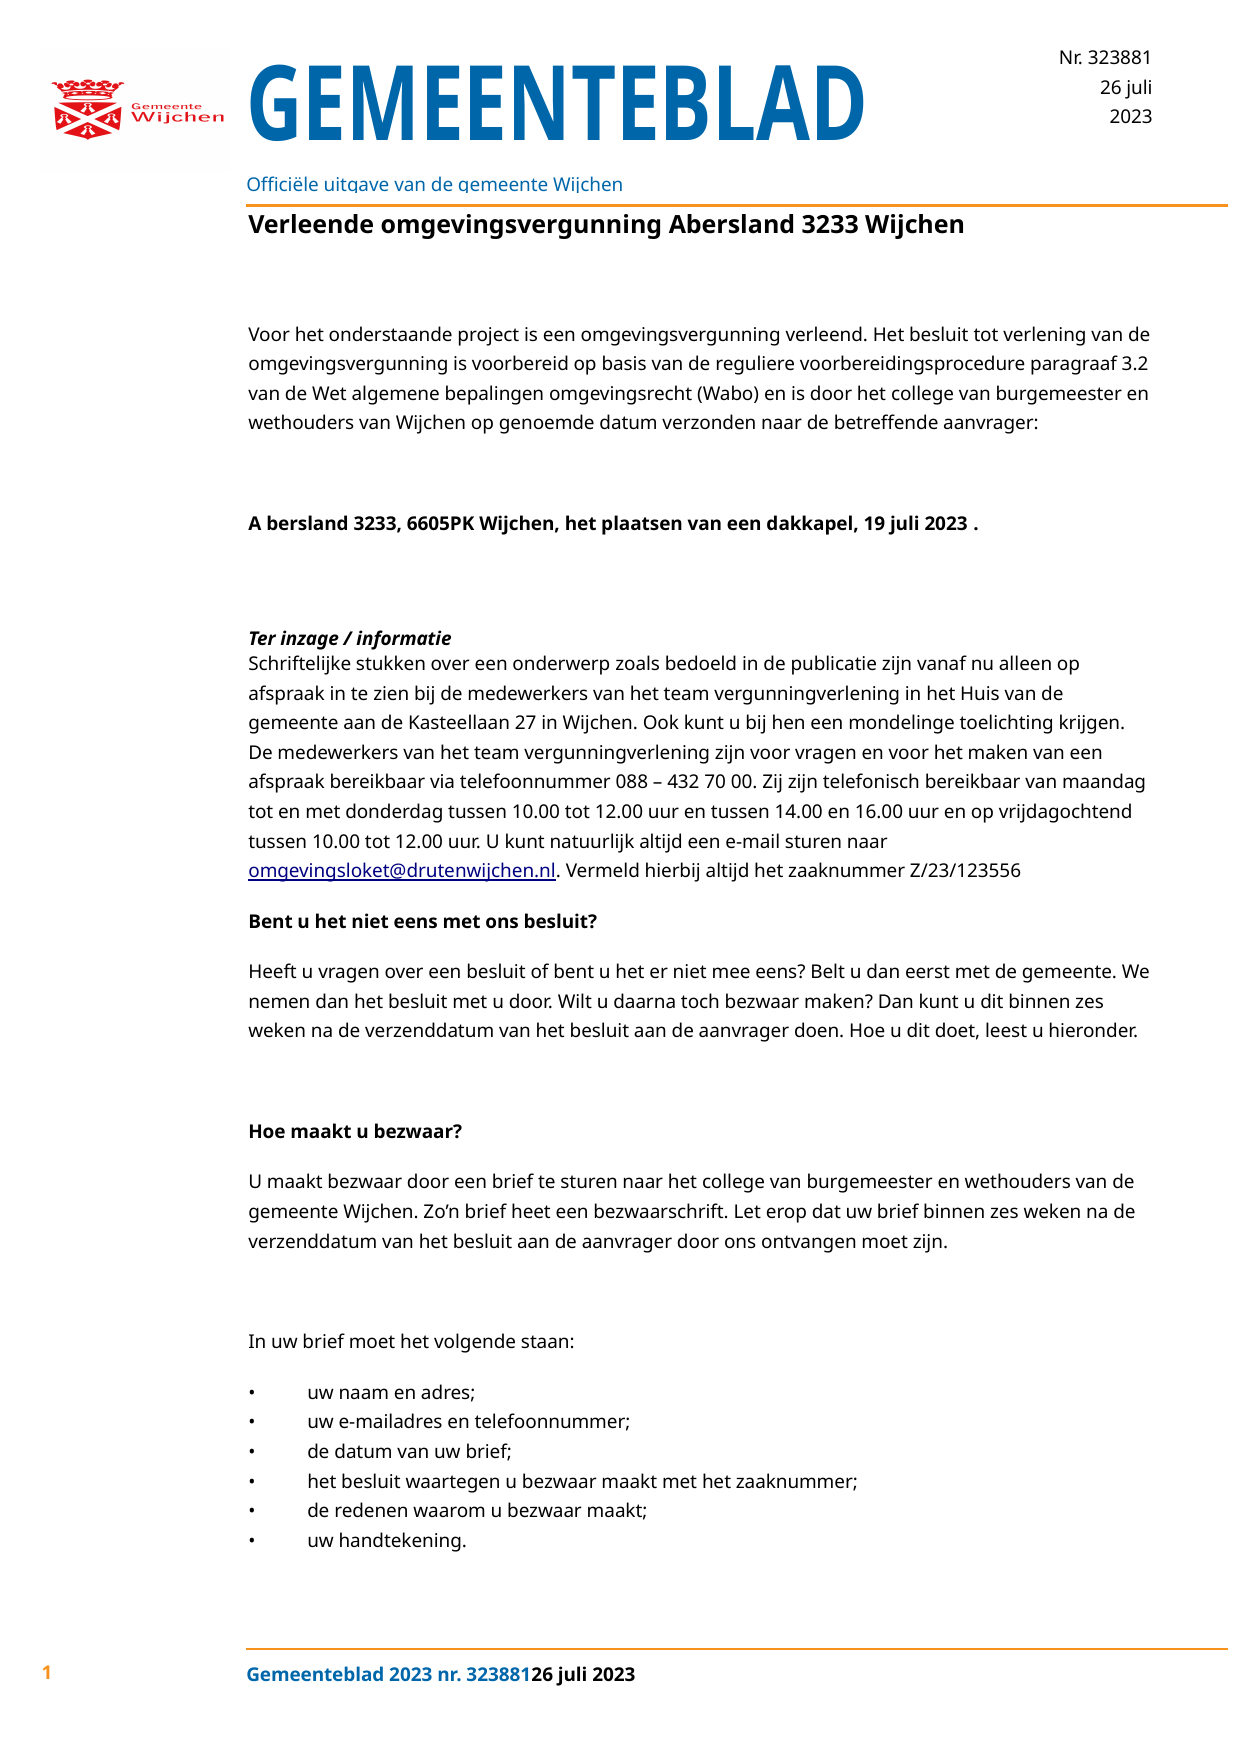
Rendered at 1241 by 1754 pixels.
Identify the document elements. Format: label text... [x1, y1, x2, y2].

text Hoe maakt u bezwaar? [248, 1118, 1152, 1144]
picture [41, 47, 231, 172]
list het besluit waartegen u bezwaar maakt met het zaaknummer; [248, 1468, 1152, 1494]
text Verleende omgevingsvergunning Abersland 3233 Wijchen [248, 207, 1152, 241]
list uw naam en adres; [248, 1379, 1152, 1405]
text Ter inzage / informatie [248, 625, 1152, 650]
text A bersland 3233, 6605PK Wijchen, het plaatsen van een dakkapel, 19 juli 2023 . [248, 510, 1152, 536]
text Schriftelijke stukken over een onderwerp zoals bedoeld in de publicatie zijn vanaf nu alleen op afspraak in te zien bij de medewerkers van het team vergunningverlening in het Huis van de gemeente aan de Kasteellaan 27 in Wijchen. Ook kunt u bij hen een mondelinge toelichting krijgen. De medewerkers van het team vergunningverlening zijn voor vragen en voor het maken van een afspraak bereikbaar via telefoonnummer 088 – 432 70 00. Zij zijn telefonisch bereikbaar van maandag tot en met donderdag tussen 10.00 tot 12.00 uur en tussen 14.00 en 16.00 uur en op vrijdagochtend tussen 10.00 tot 12.00 uur. U kunt natuurlijk altijd een e-mail sturen naar omgevingsloket@drutenwijchen.nl. Vermeld hierbij altijd het zaaknummer Z/23/123556 [248, 650, 1152, 883]
text In uw brief moet het volgende staan: [248, 1329, 1152, 1354]
text Bent u het niet eens met ons besluit? [248, 908, 1152, 934]
list de redenen waarom u bezwaar maakt; [248, 1497, 1152, 1523]
list uw handtekening. [248, 1527, 1152, 1553]
text Voor het onderstaande project is een omgevingsvergunning verleend. Het besluit tot verlening van de omgevingsvergunning is voorbereid op basis van de reguliere voorbereidingsprocedure paragraaf 3.2 van de Wet algemene bepalingen omgevingsrecht (Wabo) en is door het college van burgemeester en wethouders van Wijchen op genoemde datum verzonden naar de betreffende aanvrager: [248, 321, 1152, 435]
list de datum van uw brief; [248, 1438, 1152, 1464]
text U maakt bezwaar door een brief te sturen naar het college van burgemeester en wethouders van de gemeente Wijchen. Zo’n brief heet een bezwaarschrift. Let erop dat uw brief binnen zes weken na de verzenddatum van het besluit aan de aanvrager door ons ontvangen moet zijn. [248, 1169, 1152, 1254]
text Heeft u vragen over een besluit of bent u het er niet mee eens? Belt u dan eerst met de gemeente. We nemen dan het besluit met u door. Wilt u daarna toch bezwaar maken? Dan kunt u dit binnen zes weken na de verzenddatum van het besluit aan de aanvrager doen. Hoe u dit doet, leest u hieronder. [248, 958, 1152, 1043]
list uw e-mailadres en telefoonnummer; [248, 1409, 1152, 1434]
